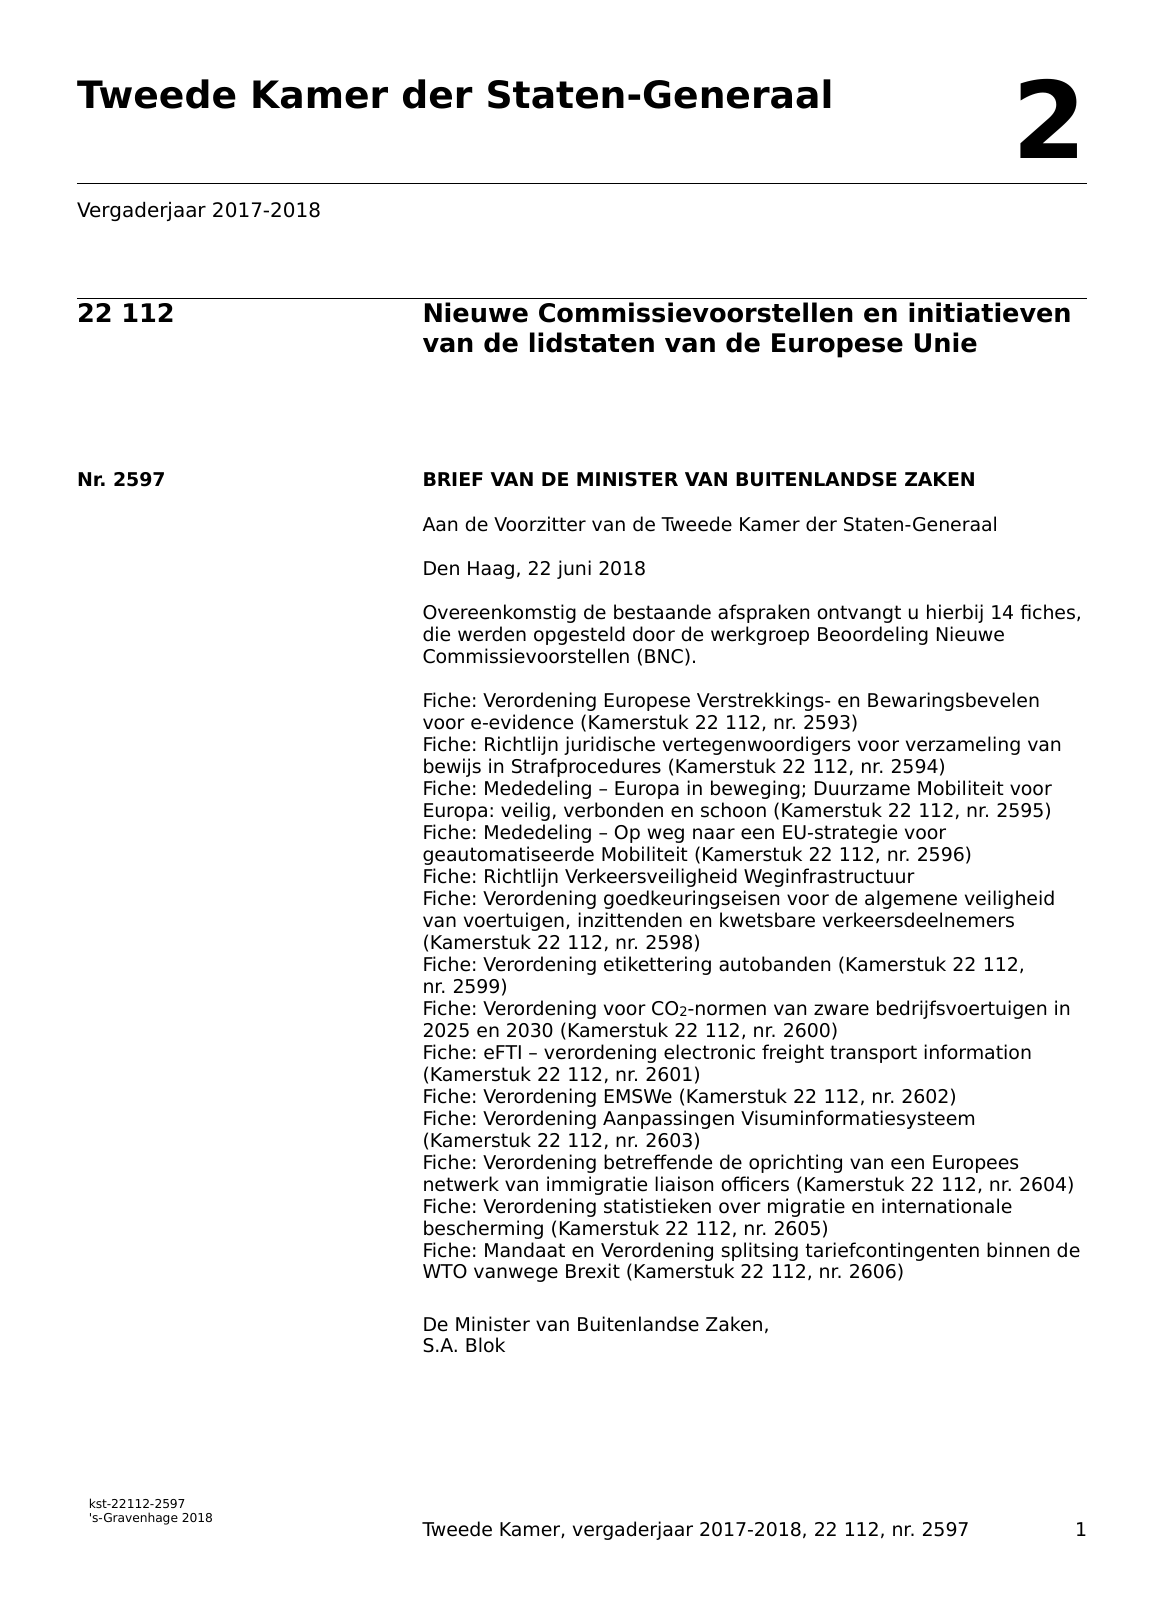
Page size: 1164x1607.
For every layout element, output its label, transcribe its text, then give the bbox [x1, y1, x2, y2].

text Den Haag, 22 juni 2018 [422, 558, 1087, 580]
text Fiche: Verordening Aanpassingen Visuminformatiesysteem (Kamerstuk 22 112, nr. 2603) [422, 1108, 1087, 1152]
text Fiche: Richtlijn Verkeersveiligheid Weginfrastructuur [422, 866, 1087, 888]
subtitle Nr. 2597 BRIEF VAN DE MINISTER VAN BUITENLANDSE ZAKEN [77, 469, 1087, 491]
text Fiche: Verordening Europese Verstrekkings- en Bewaringsbevelen voor e-evidence (Kamerstuk 22 112, nr. 2593) [422, 690, 1087, 734]
table_header Tweede Kamer der Staten-Generaal [77, 59, 886, 183]
text Fiche: eFTI – verordening electronic freight transport information (Kamerstuk 22 112, nr. 2601) [422, 1042, 1087, 1086]
text 's-Gravenhage 2018 [88, 1511, 323, 1525]
text Overeenkomstig de bestaande afspraken ontvangt u hierbij 14 fiches, die werden opgesteld door de werkgroep Beoordeling Nieuwe Commissievoorstellen (BNC). [422, 602, 1087, 668]
text Fiche: Mededeling – Op weg naar een EU-strategie voor geautomatiseerde Mobiliteit (Kamerstuk 22 112, nr. 2596) [422, 822, 1087, 866]
text Fiche: Mandaat en Verordening splitsing tariefcontingenten binnen de WTO vanwege Brexit (Kamerstuk 22 112, nr. 2606) [422, 1239, 1087, 1283]
subtitle 22 112 Nieuwe Commissievoorstellen en initiatieven van de lidstaten van de Europese Unie [77, 299, 1087, 358]
table_header 2 [886, 59, 1087, 183]
text kst-22112-2597 [88, 1497, 323, 1511]
text De Minister van Buitenlandse Zaken, S.A. Blok [422, 1313, 1087, 1357]
text Fiche: Verordening goedkeuringseisen voor de algemene veiligheid van voertuigen, inzittenden en kwetsbare verkeersdeelnemers (Kamerstuk 22 112, nr. 2598) [422, 888, 1087, 954]
text Fiche: Verordening betreffende de oprichting van een Europees netwerk van immigratie liaison officers (Kamerstuk 22 112, nr. 2604) [422, 1152, 1087, 1196]
text Fiche: Verordening etikettering autobanden (Kamerstuk 22 112, nr. 2599) [422, 954, 1087, 998]
text Fiche: Richtlijn juridische vertegenwoordigers voor verzameling van bewijs in Strafprocedures (Kamerstuk 22 112, nr. 2594) [422, 734, 1087, 778]
text Aan de Voorzitter van de Tweede Kamer der Staten-Generaal [422, 513, 1087, 536]
text Fiche: Mededeling – Europa in beweging; Duurzame Mobiliteit voor Europa: veilig, verbonden en schoon (Kamerstuk 22 112, nr. 2595) [422, 778, 1087, 822]
table_cell Vergaderjaar 2017-2018 [77, 184, 1087, 298]
text Fiche: Verordening statistieken over migratie en internationale bescherming (Kamerstuk 22 112, nr. 2605) [422, 1196, 1087, 1239]
text Fiche: Verordening EMSWe (Kamerstuk 22 112, nr. 2602) [422, 1086, 1087, 1108]
text Fiche: Verordening voor CO2-normen van zware bedrijfsvoertuigen in 2025 en 2030 (Kamerstuk 22 112, nr. 2600) [422, 998, 1087, 1042]
